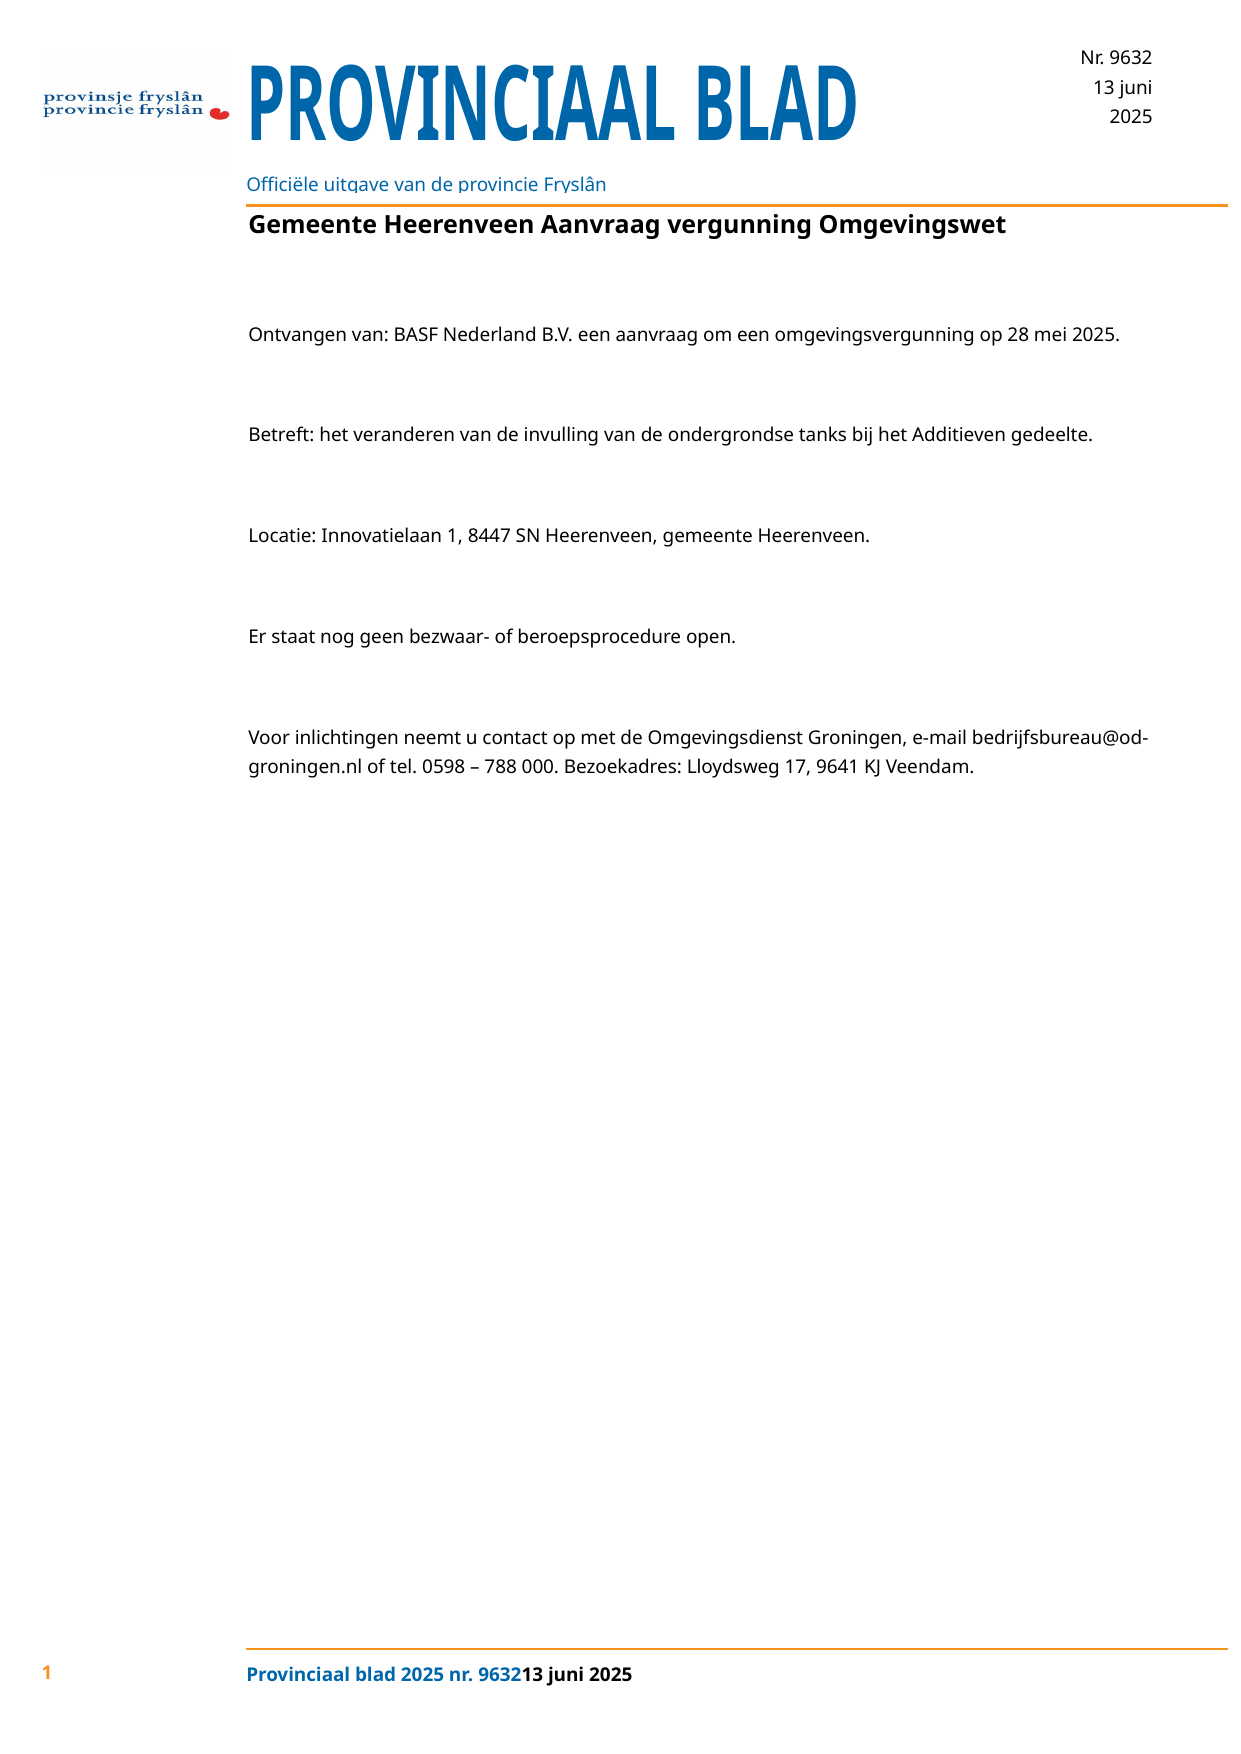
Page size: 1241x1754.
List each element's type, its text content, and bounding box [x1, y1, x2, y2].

picture [41, 47, 231, 172]
text Locatie: Innovatielaan 1, 8447 SN Heerenveen, gemeente Heerenveen. [248, 522, 1152, 548]
text Gemeente Heerenveen Aanvraag vergunning Omgevingswet [248, 207, 1152, 241]
text Voor inlichtingen neemt u contact op met de Omgevingsdienst Groningen, e-mail bedrijfsbureau@od-groningen.nl of tel. 0598 – 788 000. Bezoekadres: Lloydsweg 17, 9641 KJ Veendam. [248, 724, 1152, 779]
text Ontvangen van: BASF Nederland B.V. een aanvraag om een omgevingsvergunning op 28 mei 2025. [248, 321, 1152, 346]
text Betreft: het veranderen van de invulling van de ondergrondse tanks bij het Additieven gedeelte. [248, 422, 1152, 447]
text Er staat nog geen bezwaar- of beroepsprocedure open. [248, 623, 1152, 649]
